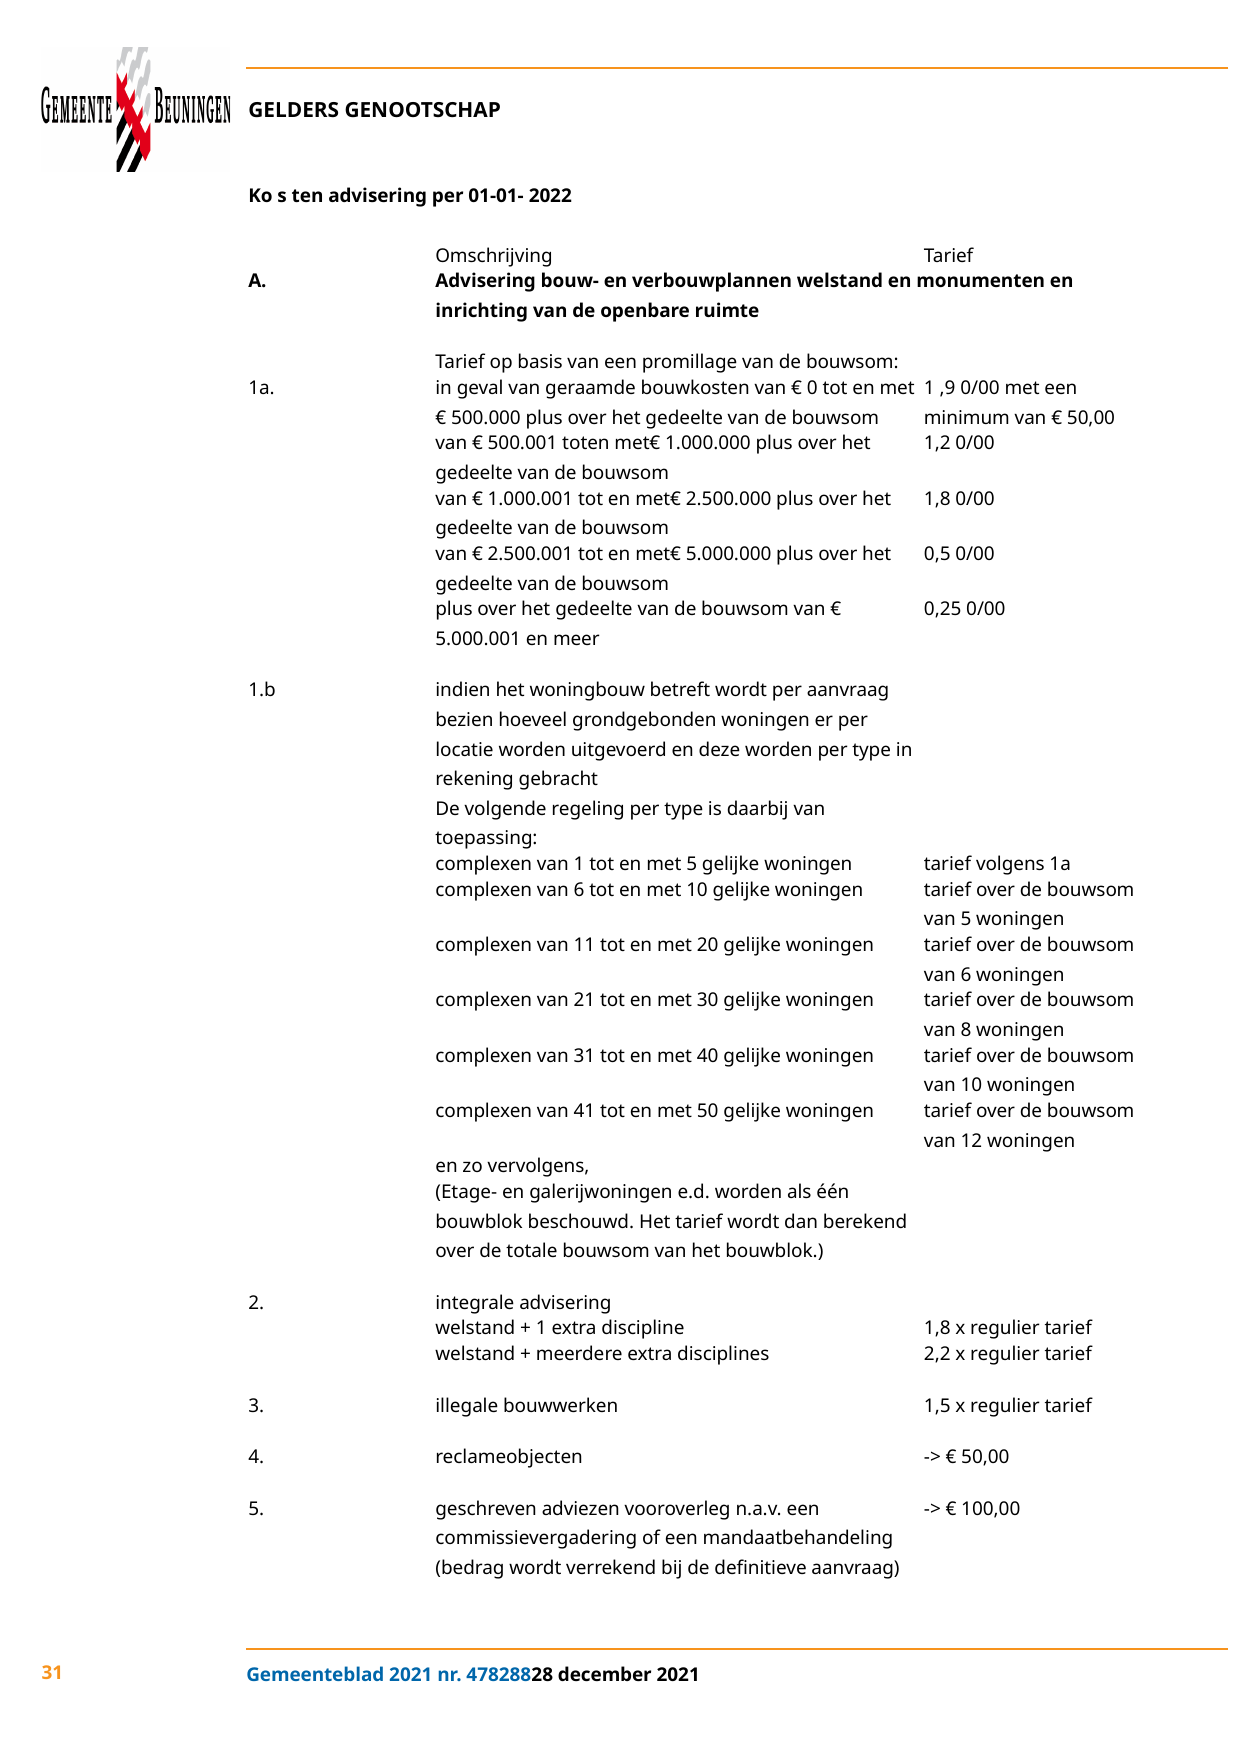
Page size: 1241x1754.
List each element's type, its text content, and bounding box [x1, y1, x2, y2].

table_cell -> € 50,00 [924, 1443, 1152, 1469]
table_cell complexen van 31 tot en met 40 gelijke woningen [435, 1042, 924, 1097]
table_cell 1,8 0/00 [924, 485, 1152, 540]
table_cell [248, 1366, 435, 1392]
table_cell [924, 349, 1152, 374]
table_cell reclameobjecten [435, 1443, 924, 1469]
table_cell [924, 323, 1152, 348]
table_cell [248, 430, 435, 485]
table_cell geschreven adviezen vooroverleg n.a.v. een commissievergadering of een mandaatbehandeling (bedrag wordt verrekend bij de definitieve aanvraag) [435, 1495, 924, 1579]
text GELDERS GENOOTSCHAP [248, 95, 1152, 123]
table_cell 1.b [248, 677, 435, 850]
table_cell [924, 1469, 1152, 1495]
table_cell van € 2.500.001 tot en met€ 5.000.000 plus over het gedeelte van de bouwsom [435, 540, 924, 596]
table_cell [248, 540, 435, 596]
table_cell [248, 931, 435, 987]
table_cell tarief over de bouwsom van 6 woningen [924, 931, 1152, 987]
table_cell [924, 677, 1152, 850]
table_cell 1,8 x regulier tarief [924, 1315, 1152, 1340]
table_cell 5. [248, 1495, 435, 1579]
table_cell (Etage- en galerijwoningen e.d. worden als één bouwblok beschouwd. Het tarief wordt dan berekend over de totale bouwsom van het bouwblok.) [435, 1178, 924, 1263]
table_cell [435, 1469, 924, 1495]
table_cell 0,5 0/00 [924, 540, 1152, 596]
table_cell 4. [248, 1443, 435, 1469]
table_cell 1,2 0/00 [924, 430, 1152, 485]
table_cell tarief over de bouwsom van 12 woningen [924, 1097, 1152, 1152]
table_cell [435, 1418, 924, 1443]
table_header [248, 242, 435, 267]
table_cell [248, 1469, 435, 1495]
table_cell 1a. [248, 374, 435, 429]
table_cell 1 ,9 0/00 met een minimum van € 50,00 [924, 374, 1152, 429]
text Ko s ten advisering per 01-01- 2022 [248, 182, 1152, 208]
table_cell [248, 1042, 435, 1097]
table_cell [248, 596, 435, 651]
picture [41, 47, 231, 172]
table_cell 2,2 x regulier tarief [924, 1340, 1152, 1366]
table_cell van € 1.000.001 tot en met€ 2.500.000 plus over het gedeelte van de bouwsom [435, 485, 924, 540]
table_cell [435, 1366, 924, 1392]
table_cell en zo vervolgens, [435, 1153, 924, 1178]
table_cell [924, 1580, 1152, 1605]
table_cell [248, 850, 435, 876]
table_cell Tarief op basis van een promillage van de bouwsom: [435, 349, 924, 374]
table_cell [248, 876, 435, 931]
table_cell illegale bouwwerken [435, 1392, 924, 1417]
table_cell 0,25 0/00 [924, 596, 1152, 651]
table_cell indien het woningbouw betreft wordt per aanvraag bezien hoeveel grondgebonden woningen er per locatie worden uitgevoerd en deze worden per type in rekening gebracht De volgende regeling per type is daarbij van toepassing: [435, 677, 924, 850]
table_header Tarief [924, 242, 1152, 267]
table_cell in geval van geraamde bouwkosten van € 0 tot en met € 500.000 plus over het gedeelte van de bouwsom [435, 374, 924, 429]
table_cell [248, 485, 435, 540]
table_cell [435, 651, 924, 677]
table_cell [924, 1289, 1152, 1314]
table_cell tarief volgens 1a [924, 850, 1152, 876]
table_cell [924, 1418, 1152, 1443]
table_cell [248, 987, 435, 1042]
table_cell [924, 1366, 1152, 1392]
table_cell [248, 1418, 435, 1443]
table_header Omschrijving [435, 242, 924, 267]
table_cell 3. [248, 1392, 435, 1417]
table_cell [248, 1580, 435, 1605]
table_cell [924, 1178, 1152, 1263]
table_cell [248, 349, 435, 374]
table_cell complexen van 41 tot en met 50 gelijke woningen [435, 1097, 924, 1152]
table_cell complexen van 1 tot en met 5 gelijke woningen [435, 850, 924, 876]
table_cell integrale advisering [435, 1289, 924, 1314]
table_cell van € 500.001 toten met€ 1.000.000 plus over het gedeelte van de bouwsom [435, 430, 924, 485]
table_cell complexen van 21 tot en met 30 gelijke woningen [435, 987, 924, 1042]
table_cell welstand + meerdere extra disciplines [435, 1340, 924, 1366]
table_cell [435, 323, 924, 348]
table_cell -> € 100,00 [924, 1495, 1152, 1579]
table_cell welstand + 1 extra discipline [435, 1315, 924, 1340]
table_cell [248, 1153, 435, 1178]
table_cell [924, 1153, 1152, 1178]
table_cell [924, 651, 1152, 677]
table_cell tarief over de bouwsom van 10 woningen [924, 1042, 1152, 1097]
table_cell [248, 1340, 435, 1366]
table_cell A. [248, 268, 435, 323]
table_cell complexen van 6 tot en met 10 gelijke woningen [435, 876, 924, 931]
table_cell [248, 1263, 435, 1289]
table_cell [248, 323, 435, 348]
table_cell plus over het gedeelte van de bouwsom van € 5.000.001 en meer [435, 596, 924, 651]
table_cell [924, 1263, 1152, 1289]
table_cell [248, 1178, 435, 1263]
table_cell 1,5 x regulier tarief [924, 1392, 1152, 1417]
table_cell [248, 1097, 435, 1152]
table_cell [248, 651, 435, 677]
table_cell [435, 1263, 924, 1289]
table_cell 2. [248, 1289, 435, 1314]
table_cell tarief over de bouwsom van 5 woningen [924, 876, 1152, 931]
table_cell tarief over de bouwsom van 8 woningen [924, 987, 1152, 1042]
table_cell complexen van 11 tot en met 20 gelijke woningen [435, 931, 924, 987]
table_cell [248, 1315, 435, 1340]
table_cell [435, 1580, 924, 1605]
table_cell Advisering bouw- en verbouwplannen welstand en monumenten en inrichting van de openbare ruimte [435, 268, 1152, 323]
